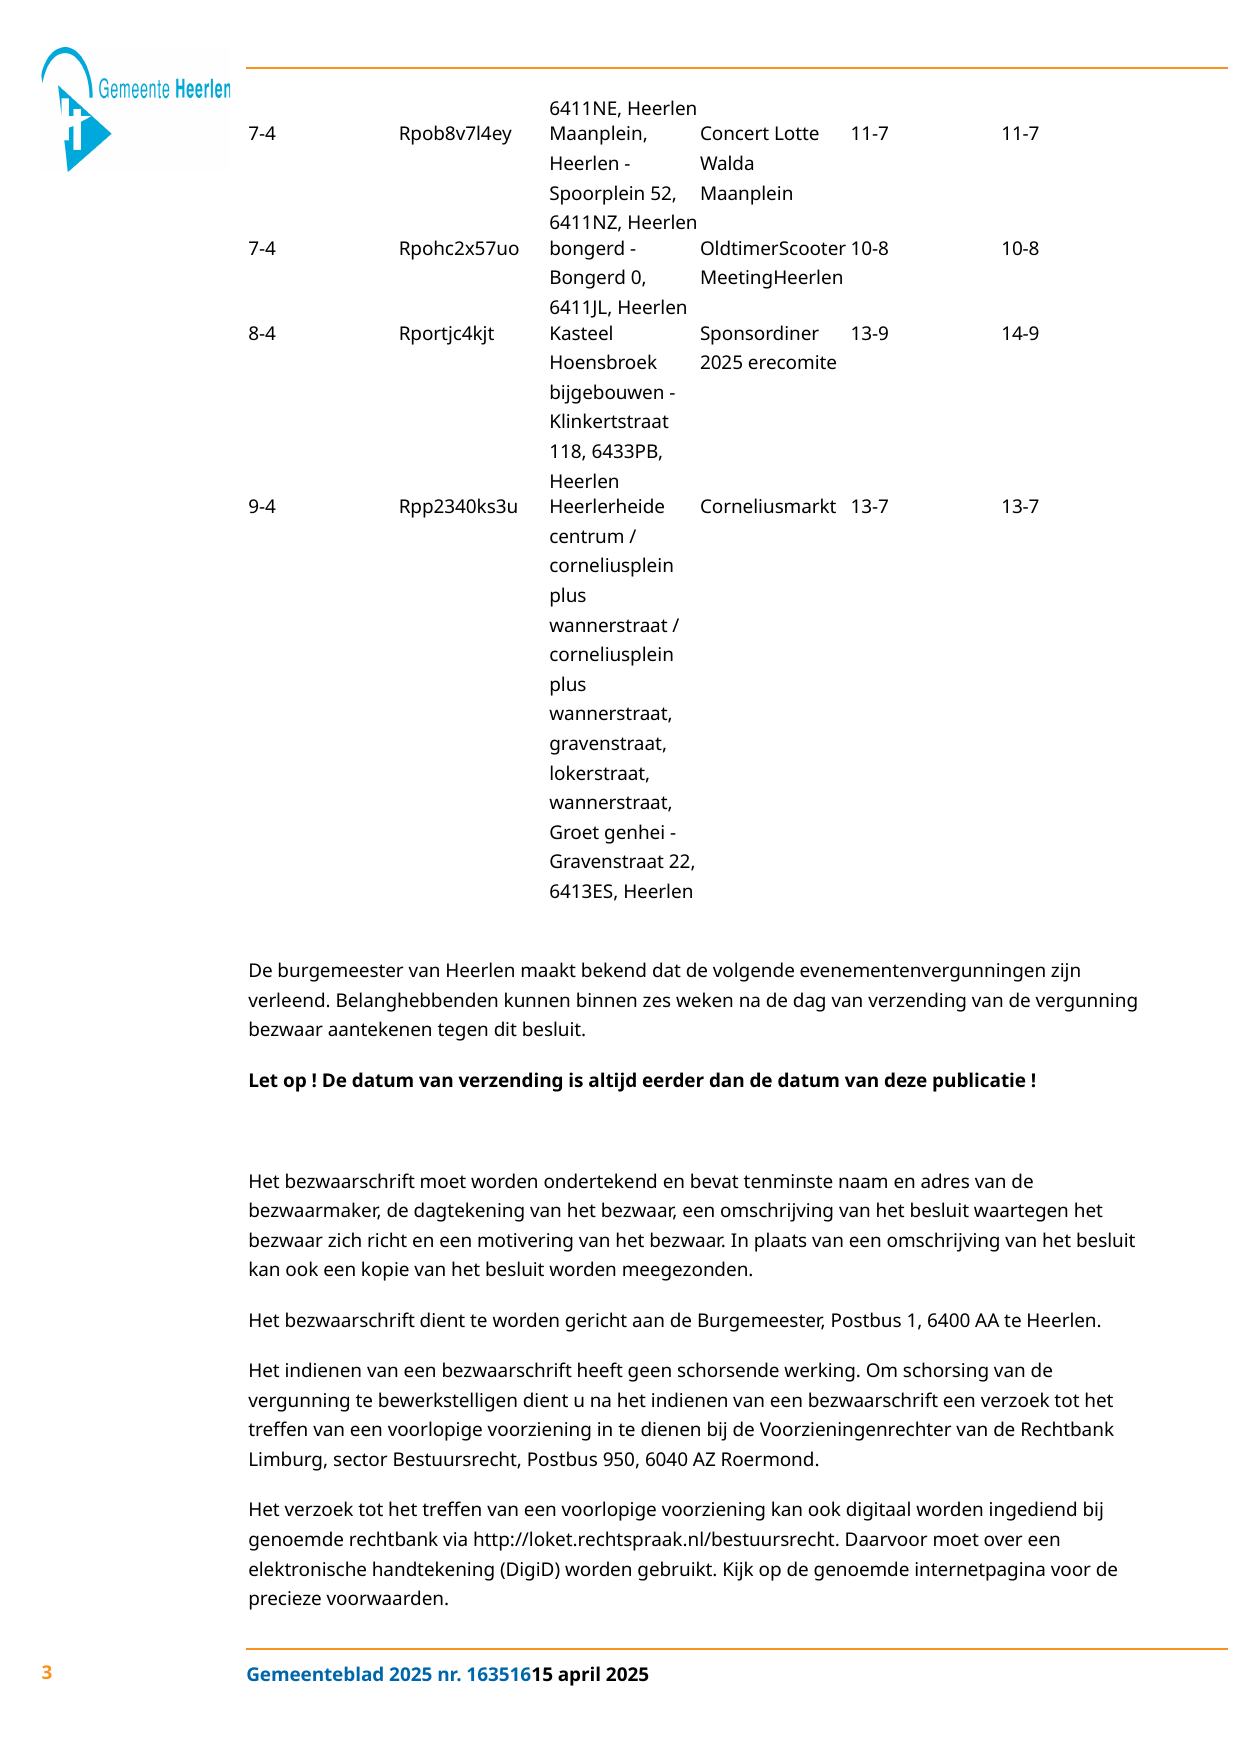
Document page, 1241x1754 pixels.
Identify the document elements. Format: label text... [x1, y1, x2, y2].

table_cell 9-4 [248, 494, 398, 904]
table_cell [1001, 95, 1152, 121]
table_cell 11-7 [1001, 121, 1152, 235]
table_cell Rpp2340ks3u [399, 494, 549, 904]
table_cell Maanplein, Heerlen - Spoorplein 52, 6411NZ, Heerlen [549, 121, 700, 235]
table_cell bongerd - Bongerd 0, 6411JL, Heerlen [549, 235, 700, 320]
table_cell Concert Lotte Walda Maanplein [700, 121, 850, 235]
table_cell 8-4 [248, 320, 398, 493]
table_cell [700, 95, 850, 121]
table_cell OldtimerScooterMeetingHeerlen [700, 235, 850, 320]
table_cell 11-7 [850, 121, 1001, 235]
picture [41, 47, 59, 70]
text De burgemeester van Heerlen maakt bekend dat de volgende evenementenvergunningen zijn verleend. Belanghebbenden kunnen binnen zes weken na de dag van verzending van de vergunning bezwaar aantekenen tegen dit besluit. [248, 957, 1152, 1042]
table_cell 13-7 [850, 494, 1001, 904]
table_cell Sponsordiner 2025 erecomite [700, 320, 850, 493]
table_cell Corneliusmarkt [700, 494, 850, 904]
picture [41, 47, 231, 172]
table_cell [850, 95, 1001, 121]
table_cell 13-7 [1001, 494, 1152, 904]
table_cell 13-9 [850, 320, 1001, 493]
table_cell Kasteel Hoensbroek bijgebouwen - Klinkertstraat 118, 6433PB, Heerlen [549, 320, 700, 493]
table_cell 7-4 [248, 121, 398, 235]
table_cell Rpob8v7l4ey [399, 121, 549, 235]
table_cell 6411NE, Heerlen [549, 95, 700, 121]
text Het verzoek tot het treffen van een voorlopige voorziening kan ook digitaal worden ingediend bij genoemde rechtbank via http://loket.rechtspraak.nl/bestuursrecht. Daarvoor moet over een elektronische handtekening (DigiD) worden gebruikt. Kijk op de genoemde internetpagina voor de precieze voorwaarden. [248, 1497, 1152, 1611]
table_cell 14-9 [1001, 320, 1152, 493]
table_cell 10-8 [1001, 235, 1152, 320]
text Het bezwaarschrift moet worden ondertekend en bevat tenminste naam en adres van de bezwaarmaker, de dagtekening van het bezwaar, een omschrijving van het besluit waartegen het bezwaar zich richt en een motivering van het bezwaar. In plaats van een omschrijving van het besluit kan ook een kopie van het besluit worden meegezonden. [248, 1168, 1152, 1282]
text Let op ! De datum van verzending is altijd eerder dan de datum van deze publicatie ! [248, 1067, 1152, 1093]
table_cell [399, 95, 549, 121]
table_cell Rpohc2x57uo [399, 235, 549, 320]
table_cell 7-4 [248, 235, 398, 320]
table_cell Heerlerheide centrum / corneliusplein plus wannerstraat / corneliusplein plus wannerstraat, gravenstraat, lokerstraat, wannerstraat, Groet genhei - Gravenstraat 22, 6413ES, Heerlen [549, 494, 700, 904]
table_cell 10-8 [850, 235, 1001, 320]
text Het bezwaarschrift dient te worden gericht aan de Burgemeester, Postbus 1, 6400 AA te Heerlen. [248, 1307, 1152, 1333]
table_cell [248, 95, 398, 121]
text Het indienen van een bezwaarschrift heeft geen schorsende werking. Om schorsing van de vergunning te bewerkstelligen dient u na het indienen van een bezwaarschrift een verzoek tot het treffen van een voorlopige voorziening in te dienen bij de Voorzieningenrechter van de Rechtbank Limburg, sector Bestuursrecht, Postbus 950, 6040 AZ Roermond. [248, 1357, 1152, 1472]
table_cell Rportjc4kjt [399, 320, 549, 493]
